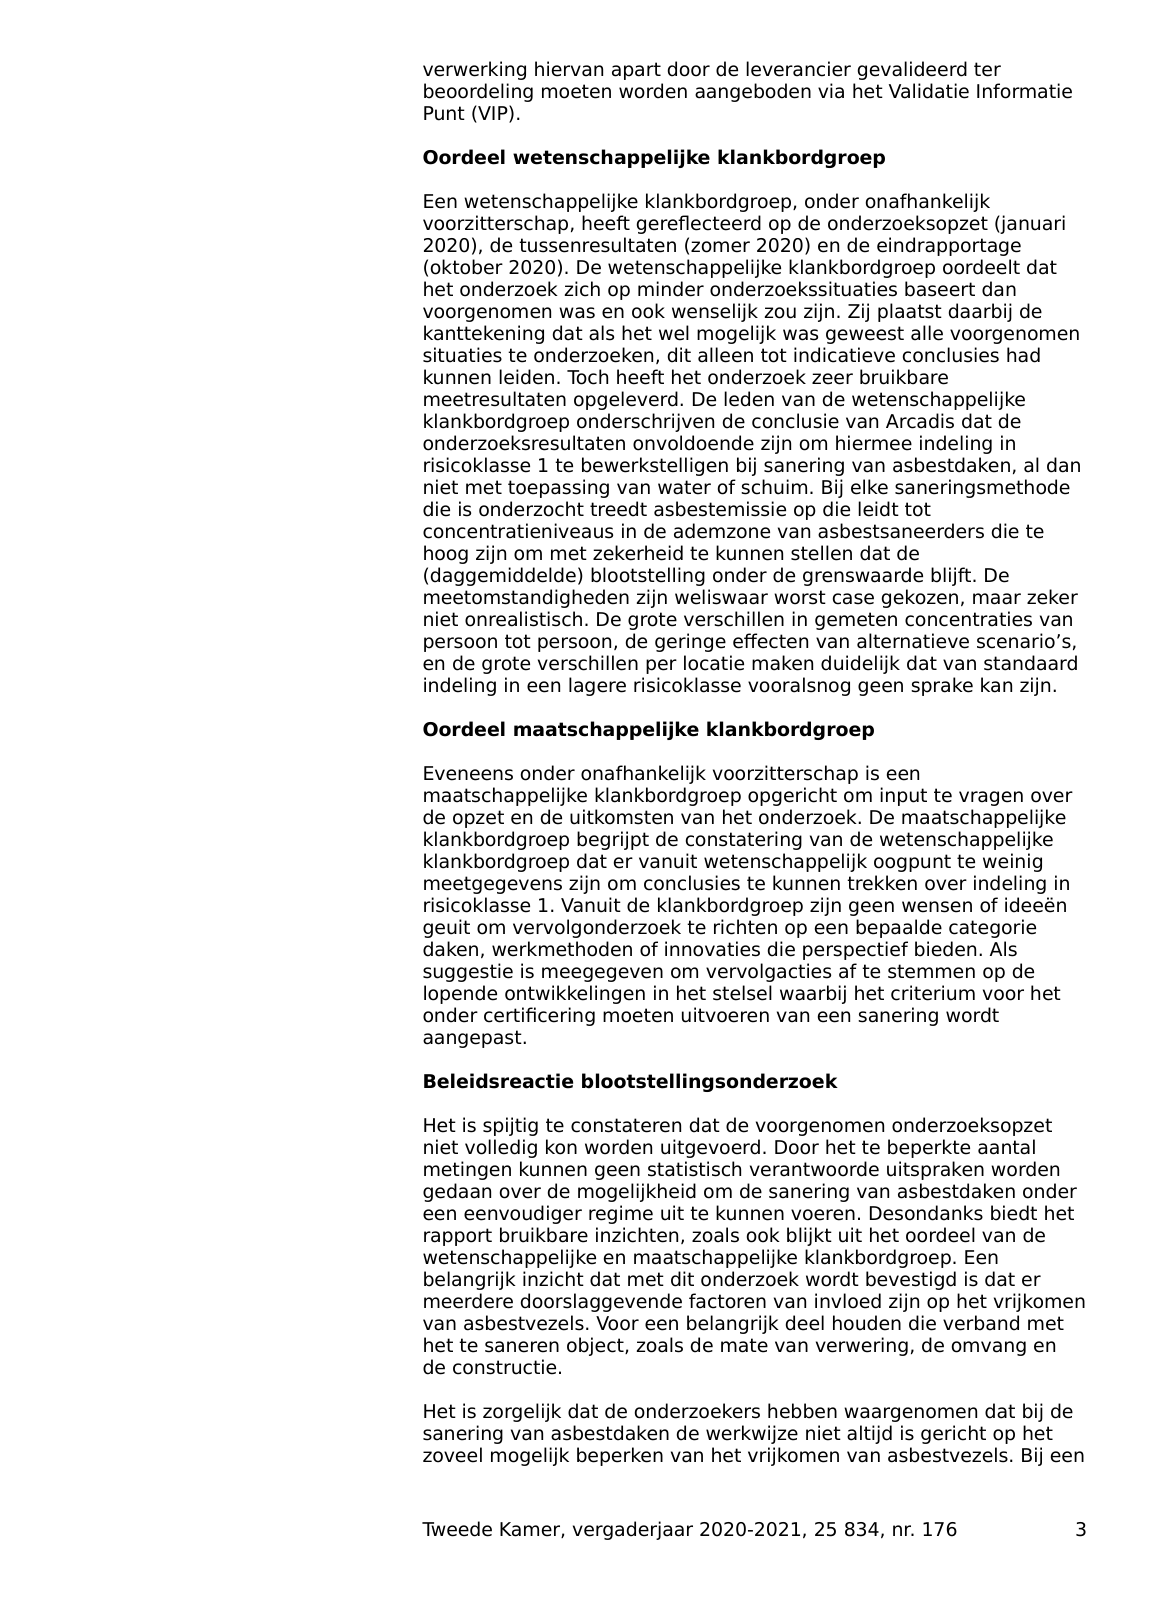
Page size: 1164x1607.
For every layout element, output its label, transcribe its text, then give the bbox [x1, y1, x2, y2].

text verwerking hiervan apart door de leverancier gevalideerd ter beoordeling moeten worden aangeboden via het Validatie Informatie Punt (VIP). [422, 59, 1087, 125]
subtitle Oordeel maatschappelijke klankbordgroep [422, 719, 1087, 741]
subtitle Oordeel wetenschappelijke klankbordgroep [422, 147, 1087, 169]
subtitle Beleidsreactie blootstellingsonderzoek [422, 1071, 1087, 1093]
text Het is zorgelijk dat de onderzoekers hebben waargenomen dat bij de sanering van asbestdaken de werkwijze niet altijd is gericht op het zoveel mogelijk beperken van het vrijkomen van asbestvezels. Bij een [422, 1401, 1087, 1467]
text Het is spijtig te constateren dat de voorgenomen onderzoeksopzet niet volledig kon worden uitgevoerd. Door het te beperkte aantal metingen kunnen geen statistisch verantwoorde uitspraken worden gedaan over de mogelijkheid om de sanering van asbestdaken onder een eenvoudiger regime uit te kunnen voeren. Desondanks biedt het rapport bruikbare inzichten, zoals ook blijkt uit het oordeel van de wetenschappelijke en maatschappelijke klankbordgroep. Een belangrijk inzicht dat met dit onderzoek wordt bevestigd is dat er meerdere doorslaggevende factoren van invloed zijn op het vrijkomen van asbestvezels. Voor een belangrijk deel houden die verband met het te saneren object, zoals de mate van verwering, de omvang en de constructie. [422, 1115, 1087, 1379]
text Eveneens onder onafhankelijk voorzitterschap is een maatschappelijke klankbordgroep opgericht om input te vragen over de opzet en de uitkomsten van het onderzoek. De maatschappelijke klankbordgroep begrijpt de constatering van de wetenschappelijke klankbordgroep dat er vanuit wetenschappelijk oogpunt te weinig meetgegevens zijn om conclusies te kunnen trekken over indeling in risicoklasse 1. Vanuit de klankbordgroep zijn geen wensen of ideeën geuit om vervolgonderzoek te richten op een bepaalde categorie daken, werkmethoden of innovaties die perspectief bieden. Als suggestie is meegegeven om vervolgacties af te stemmen op de lopende ontwikkelingen in het stelsel waarbij het criterium voor het onder certificering moeten uitvoeren van een sanering wordt aangepast. [422, 763, 1087, 1049]
text Een wetenschappelijke klankbordgroep, onder onafhankelijk voorzitterschap, heeft gereflecteerd op de onderzoeksopzet (januari 2020), de tussenresultaten (zomer 2020) en de eindrapportage (oktober 2020). De wetenschappelijke klankbordgroep oordeelt dat het onderzoek zich op minder onderzoekssituaties baseert dan voorgenomen was en ook wenselijk zou zijn. Zij plaatst daarbij de kanttekening dat als het wel mogelijk was geweest alle voorgenomen situaties te onderzoeken, dit alleen tot indicatieve conclusies had kunnen leiden. Toch heeft het onderzoek zeer bruikbare meetresultaten opgeleverd. De leden van de wetenschappelijke klankbordgroep onderschrijven de conclusie van Arcadis dat de onderzoeksresultaten onvoldoende zijn om hiermee indeling in risicoklasse 1 te bewerkstelligen bij sanering van asbestdaken, al dan niet met toepassing van water of schuim. Bij elke saneringsmethode die is onderzocht treedt asbestemissie op die leidt tot concentratieniveaus in de ademzone van asbestsaneerders die te hoog zijn om met zekerheid te kunnen stellen dat de (daggemiddelde) blootstelling onder de grenswaarde blijft. De meetomstandigheden zijn weliswaar worst case gekozen, maar zeker niet onrealistisch. De grote verschillen in gemeten concentraties van persoon tot persoon, de geringe effecten van alternatieve scenario’s, en de grote verschillen per locatie maken duidelijk dat van standaard indeling in een lagere risicoklasse vooralsnog geen sprake kan zijn. [422, 191, 1087, 697]
